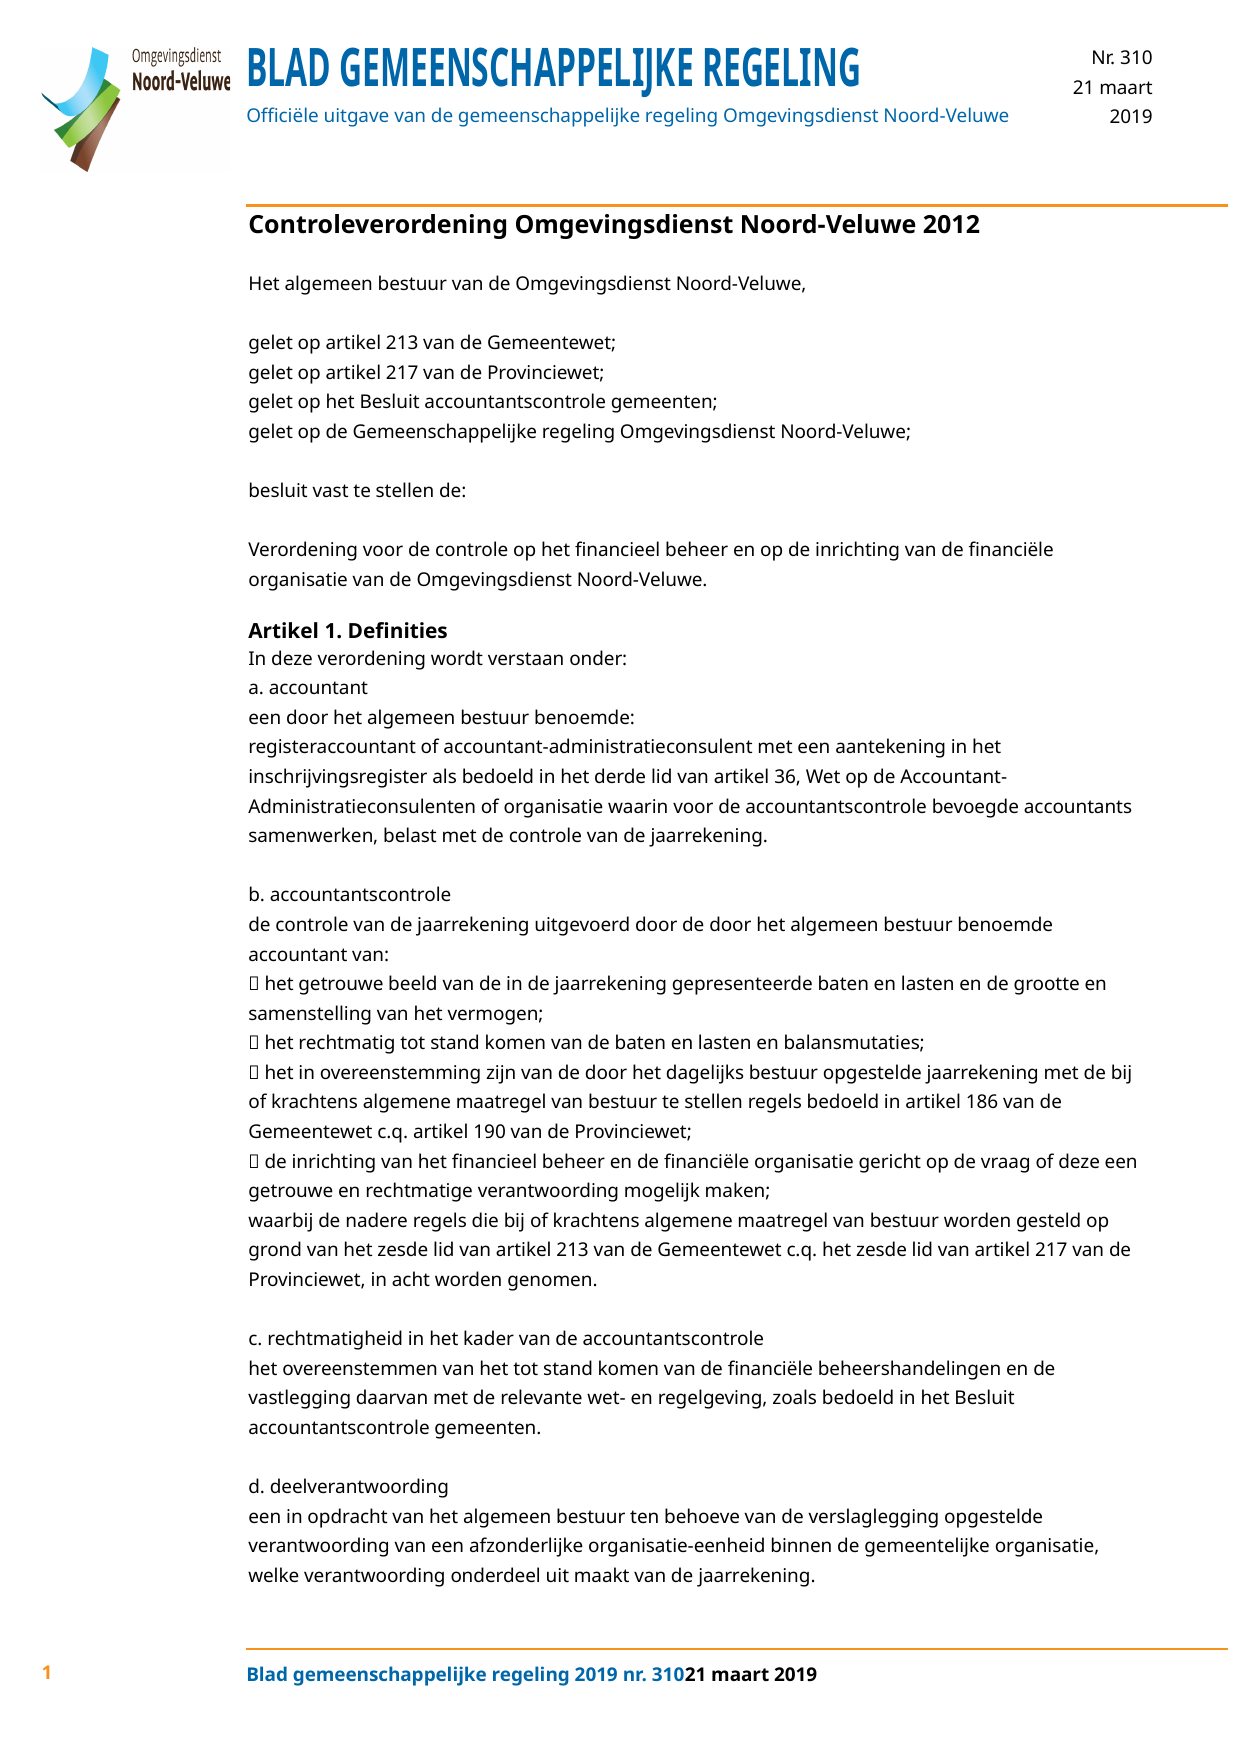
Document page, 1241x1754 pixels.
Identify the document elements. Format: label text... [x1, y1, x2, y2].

text b. accountantscontrole [248, 882, 1152, 907]
picture [41, 47, 231, 172]
text d. deelverantwoording [248, 1473, 1152, 1499]
text  de inrichting van het financieel beheer en de financiële organisatie gericht op de vraag of deze een getrouwe en rechtmatige verantwoording mogelijk maken; [248, 1148, 1152, 1203]
text gelet op het Besluit accountantscontrole gemeenten; [248, 389, 1152, 414]
text gelet op artikel 217 van de Provinciewet; [248, 359, 1152, 385]
text het overeenstemmen van het tot stand komen van de financiële beheershandelingen en de vastlegging daarvan met de relevante wet- en regelgeving, zoals bedoeld in het Besluit accountantscontrole gemeenten. [248, 1355, 1152, 1440]
text  het getrouwe beeld van de in de jaarrekening gepresenteerde baten en lasten en de grootte en samenstelling van het vermogen; [248, 970, 1152, 1026]
text waarbij de nadere regels die bij of krachtens algemene maatregel van bestuur worden gesteld op grond van het zesde lid van artikel 213 van de Gemeentewet c.q. het zesde lid van artikel 217 van de Provinciewet, in acht worden genomen. [248, 1207, 1152, 1292]
text gelet op artikel 213 van de Gemeentewet; [248, 329, 1152, 355]
text  het in overeenstemming zijn van de door het dagelijks bestuur opgestelde jaarrekening met de bij of krachtens algemene maatregel van bestuur te stellen regels bedoeld in artikel 186 van de Gemeentewet c.q. artikel 190 van de Provinciewet; [248, 1059, 1152, 1144]
text een door het algemeen bestuur benoemde: [248, 704, 1152, 730]
text  het rechtmatig tot stand komen van de baten en lasten en balansmutaties; [248, 1029, 1152, 1055]
text c. rechtmatigheid in het kader van de accountantscontrole [248, 1325, 1152, 1351]
text de controle van de jaarrekening uitgevoerd door de door het algemeen bestuur benoemde accountant van: [248, 911, 1152, 967]
text a. accountant [248, 674, 1152, 700]
text een in opdracht van het algemeen bestuur ten behoeve van de verslaglegging opgestelde verantwoording van een afzonderlijke organisatie-eenheid binnen de gemeentelijke organisatie, welke verantwoording onderdeel uit maakt van de jaarrekening. [248, 1503, 1152, 1588]
text gelet op de Gemeenschappelijke regeling Omgevingsdienst Noord-Veluwe; [248, 418, 1152, 444]
text Artikel 1. Definities [248, 617, 1152, 645]
text In deze verordening wordt verstaan onder: [248, 645, 1152, 671]
text registeraccountant of accountant-administratieconsulent met een aantekening in het inschrijvingsregister als bedoeld in het derde lid van artikel 36, Wet op de Accountant-Administratieconsulenten of organisatie waarin voor de accountantscontrole bevoegde accountants samenwerken, belast met de controle van de jaarrekening. [248, 734, 1152, 848]
text Controleverordening Omgevingsdienst Noord-Veluwe 2012 [248, 207, 1152, 241]
text Het algemeen bestuur van de Omgevingsdienst Noord-Veluwe, [248, 270, 1152, 296]
text Verordening voor de controle op het financieel beheer en op de inrichting van de financiële organisatie van de Omgevingsdienst Noord-Veluwe. [248, 537, 1152, 592]
text besluit vast te stellen de: [248, 477, 1152, 503]
